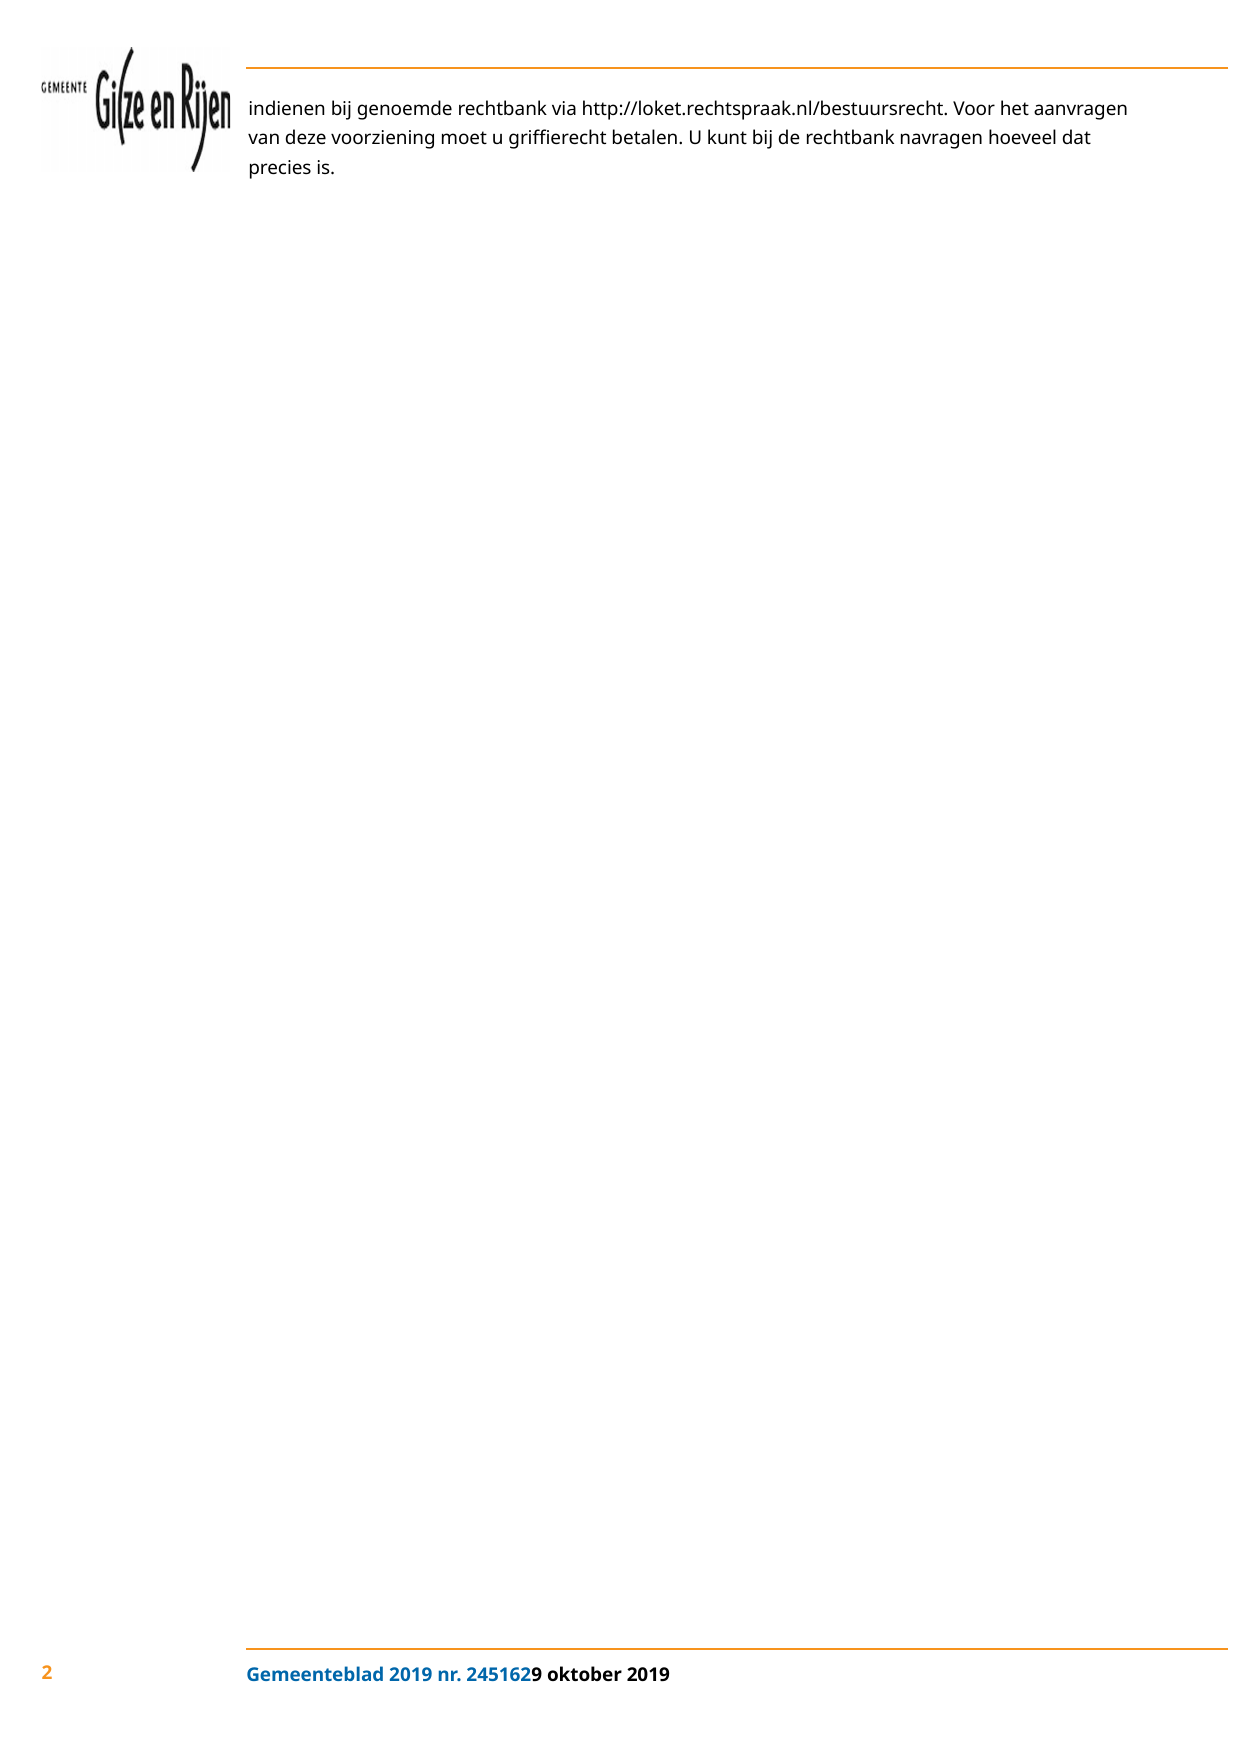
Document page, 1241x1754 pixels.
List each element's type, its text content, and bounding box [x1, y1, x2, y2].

text indienen bij genoemde rechtbank via http://loket.rechtspraak.nl/bestuursrecht. Voor het aanvragen van deze voorziening moet u griffierecht betalen. U kunt bij de rechtbank navragen hoeveel dat precies is. [248, 95, 1152, 180]
picture [41, 47, 231, 172]
